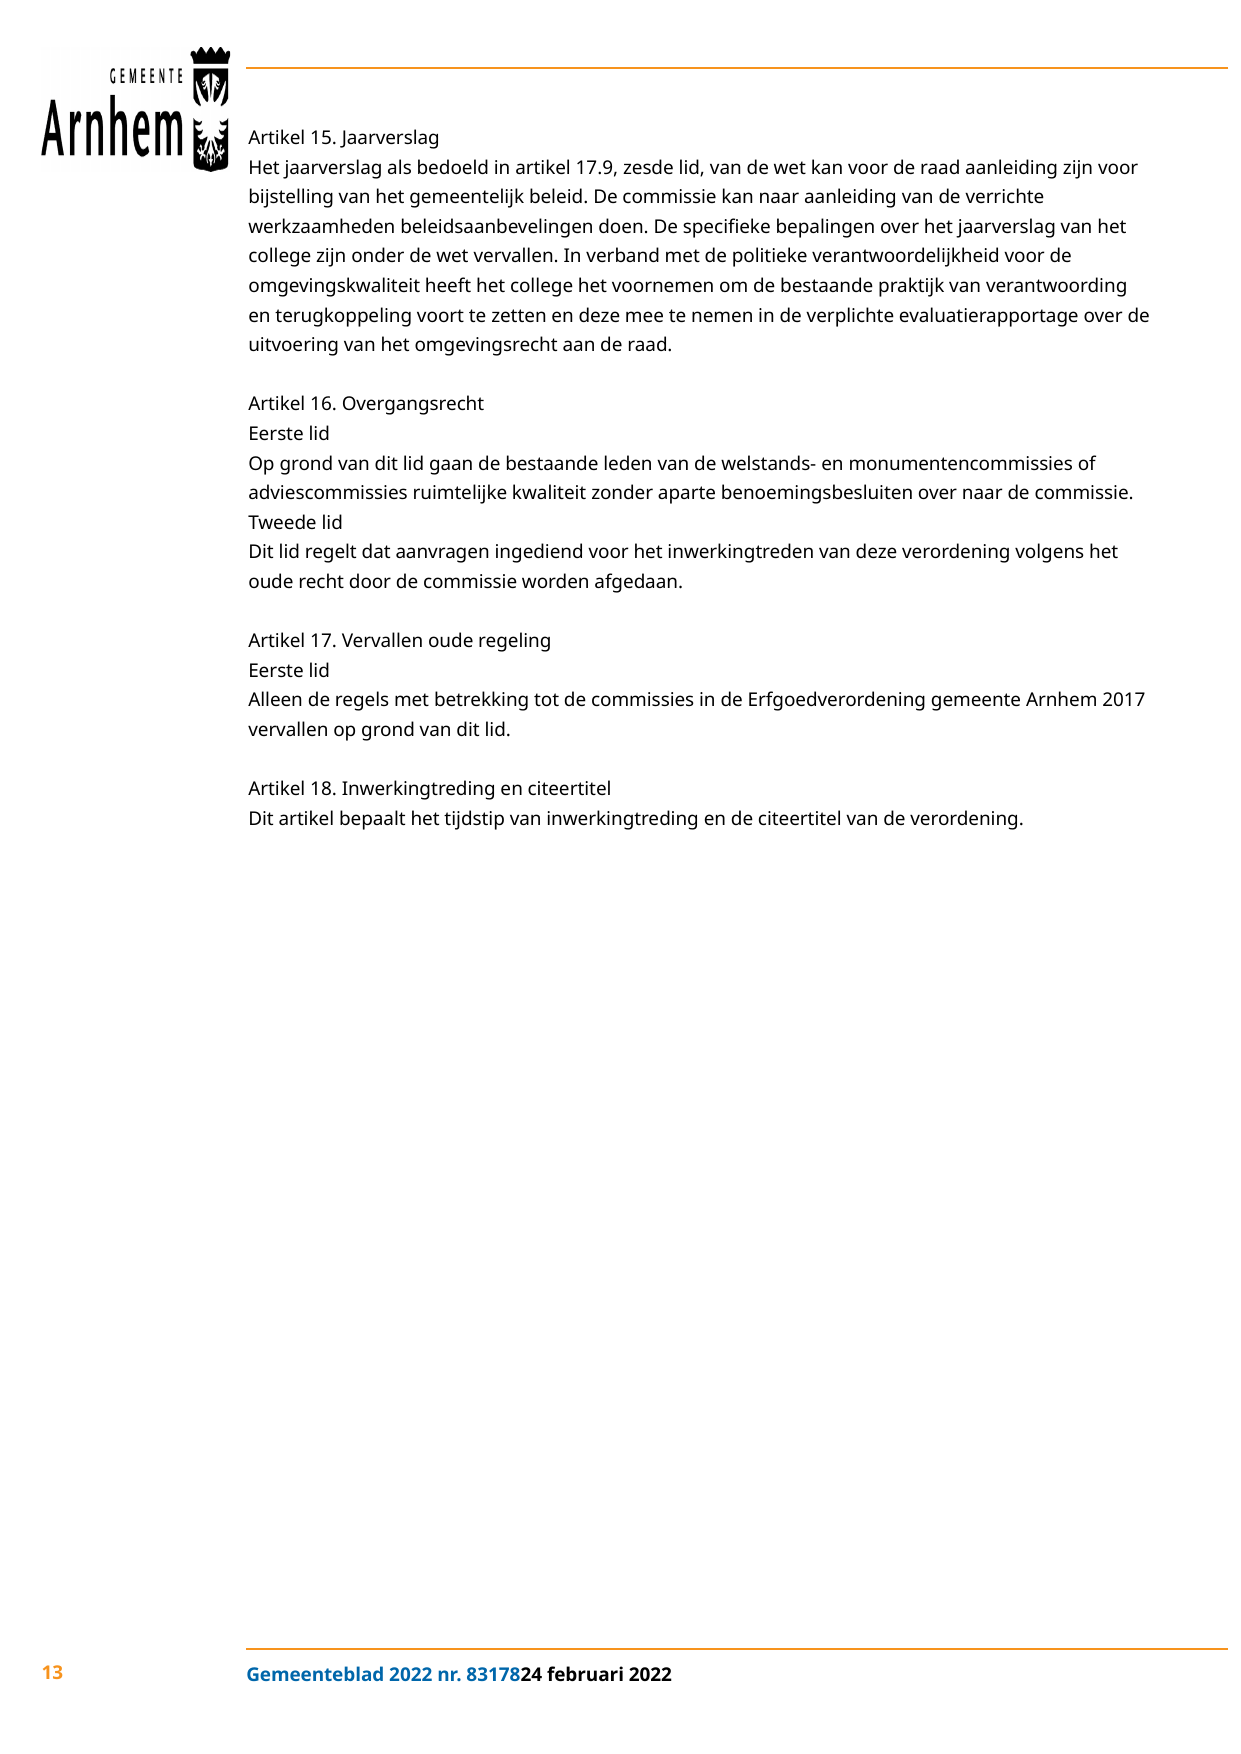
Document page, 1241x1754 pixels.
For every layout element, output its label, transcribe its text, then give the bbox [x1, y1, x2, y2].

text Alleen de regels met betrekking tot de commissies in de Erfgoedverordening gemeente Arnhem 2017 vervallen op grond van dit lid. [248, 686, 1152, 742]
text Artikel 15. Jaarverslag [248, 124, 1152, 150]
text Artikel 18. Inwerkingtreding en citeertitel [248, 775, 1152, 801]
text Op grond van dit lid gaan de bestaande leden van de welstands- en monumentencommissies of adviescommissies ruimtelijke kwaliteit zonder aparte benoemingsbesluiten over naar de commissie. [248, 450, 1152, 505]
text Artikel 16. Overgangsrecht [248, 391, 1152, 416]
text Eerste lid [248, 657, 1152, 683]
text Dit lid regelt dat aanvragen ingediend voor het inwerkingtreden van deze verordening volgens het oude recht door de commissie worden afgedaan. [248, 538, 1152, 594]
text Eerste lid [248, 420, 1152, 446]
text Het jaarverslag als bedoeld in artikel 17.9, zesde lid, van de wet kan voor de raad aanleiding zijn voor bijstelling van het gemeentelijk beleid. De commissie kan naar aanleiding van de verrichte werkzaamheden beleidsaanbevelingen doen. De specifieke bepalingen over het jaarverslag van het college zijn onder de wet vervallen. In verband met de politieke verantwoordelijkheid voor de omgevingskwaliteit heeft het college het voornemen om de bestaande praktijk van verantwoording en terugkoppeling voort te zetten en deze mee te nemen in de verplichte evaluatierapportage over de uitvoering van het omgevingsrecht aan de raad. [248, 154, 1152, 357]
text Dit artikel bepaalt het tijdstip van inwerkingtreding en de citeertitel van de verordening. [248, 805, 1152, 831]
text Tweede lid [248, 509, 1152, 535]
text Artikel 17. Vervallen oude regeling [248, 627, 1152, 653]
picture [41, 47, 231, 172]
